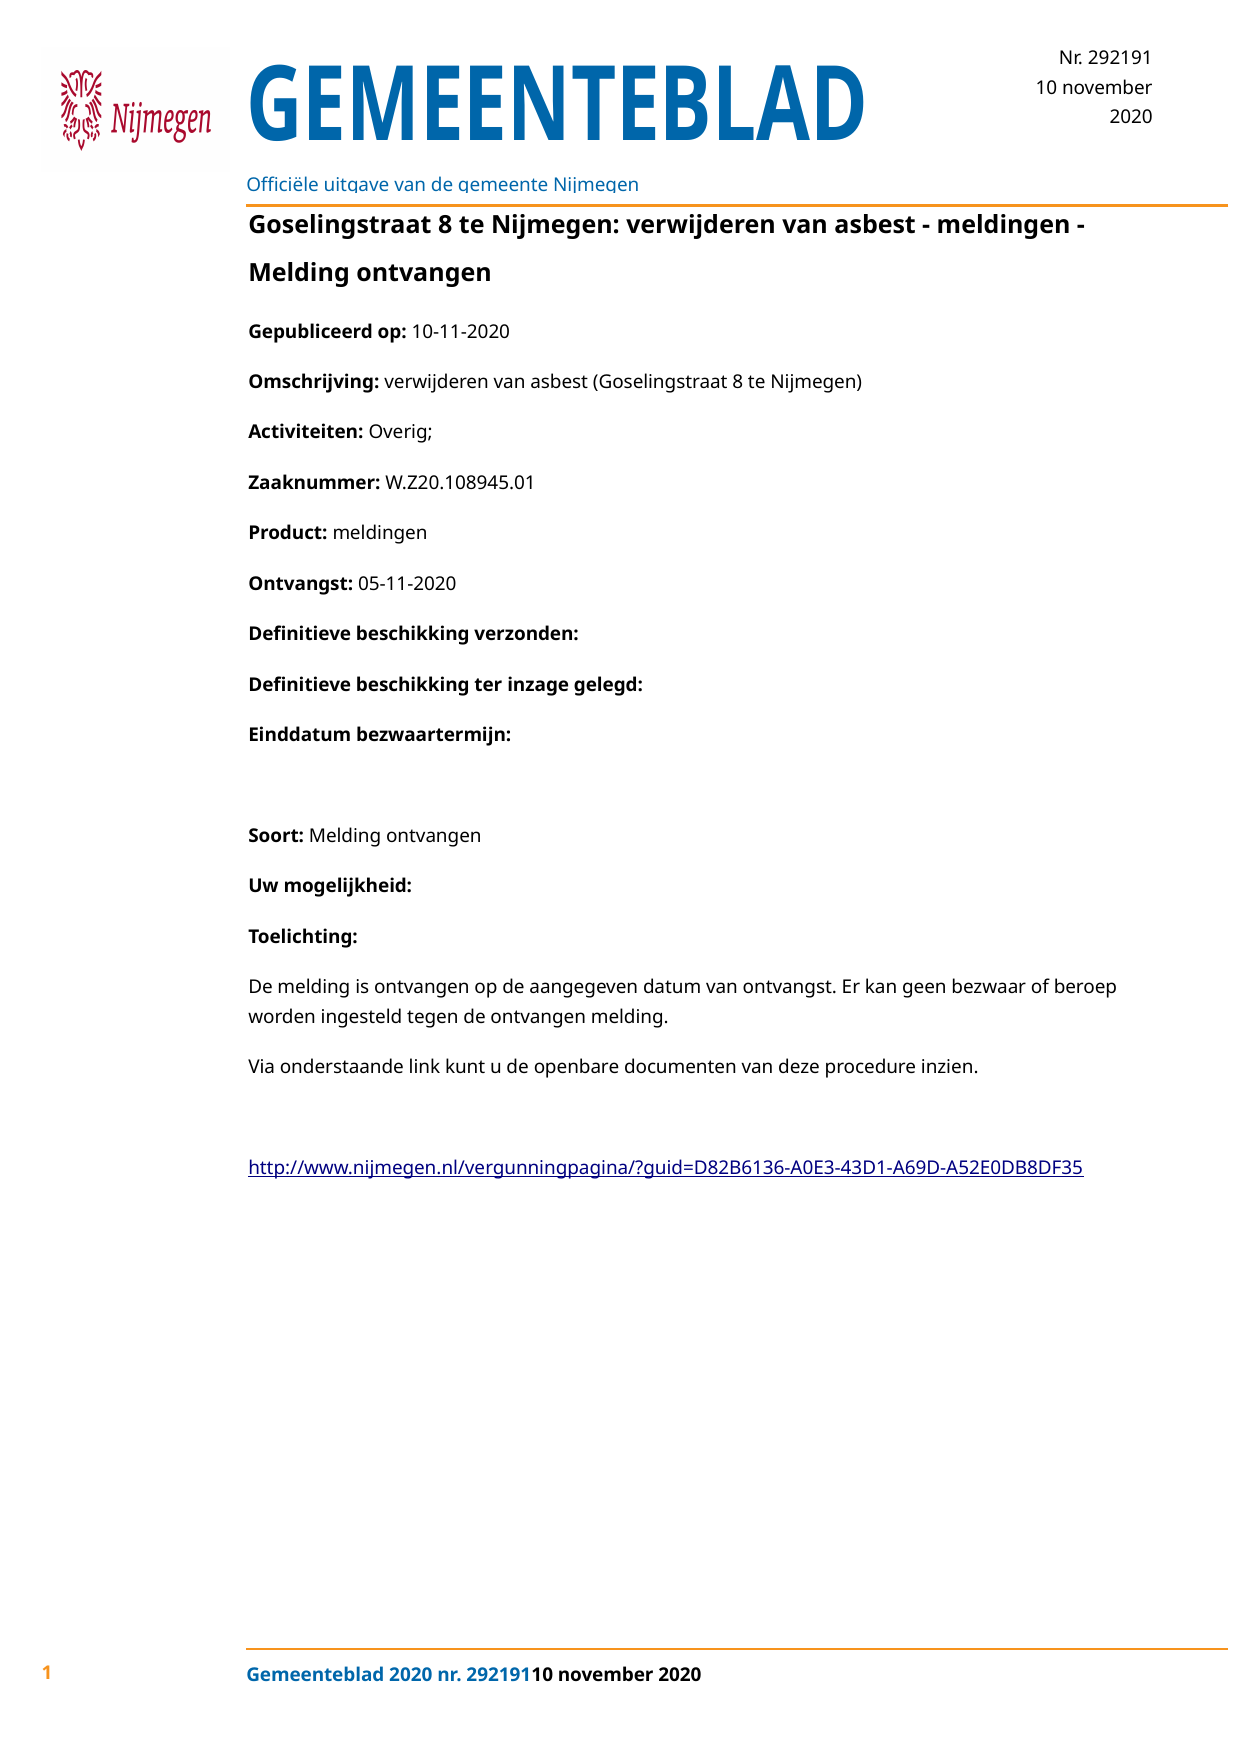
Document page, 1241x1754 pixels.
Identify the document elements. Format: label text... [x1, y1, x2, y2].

text Soort: Melding ontvangen [248, 822, 1152, 848]
text Omschrijving: verwijderen van asbest (Goselingstraat 8 te Nijmegen) [248, 368, 1152, 394]
picture [41, 47, 231, 172]
text Einddatum bezwaartermijn: [248, 721, 1152, 747]
text http://www.nijmegen.nl/vergunningpagina/?guid=D82B6136-A0E3-43D1-A69D-A52E0DB8DF35 [248, 1154, 1152, 1180]
text De melding is ontvangen op de aangegeven datum van ontvangst. Er kan geen bezwaar of beroep worden ingesteld tegen de ontvangen melding. [248, 973, 1152, 1029]
text Definitieve beschikking ter inzage gelegd: [248, 671, 1152, 697]
text Gepubliceerd op: 10-11-2020 [248, 318, 1152, 344]
text Definitieve beschikking verzonden: [248, 620, 1152, 646]
text Goselingstraat 8 te Nijmegen: verwijderen van asbest - meldingen - Melding ontvangen [248, 207, 1152, 288]
text Via onderstaande link kunt u de openbare documenten van deze procedure inzien. [248, 1053, 1152, 1079]
text Zaaknummer: W.Z20.108945.01 [248, 469, 1152, 495]
text Activiteiten: Overig; [248, 419, 1152, 444]
text Ontvangst: 05-11-2020 [248, 570, 1152, 596]
text Product: meldingen [248, 519, 1152, 545]
text Uw mogelijkheid: [248, 872, 1152, 898]
text Toelichting: [248, 923, 1152, 949]
